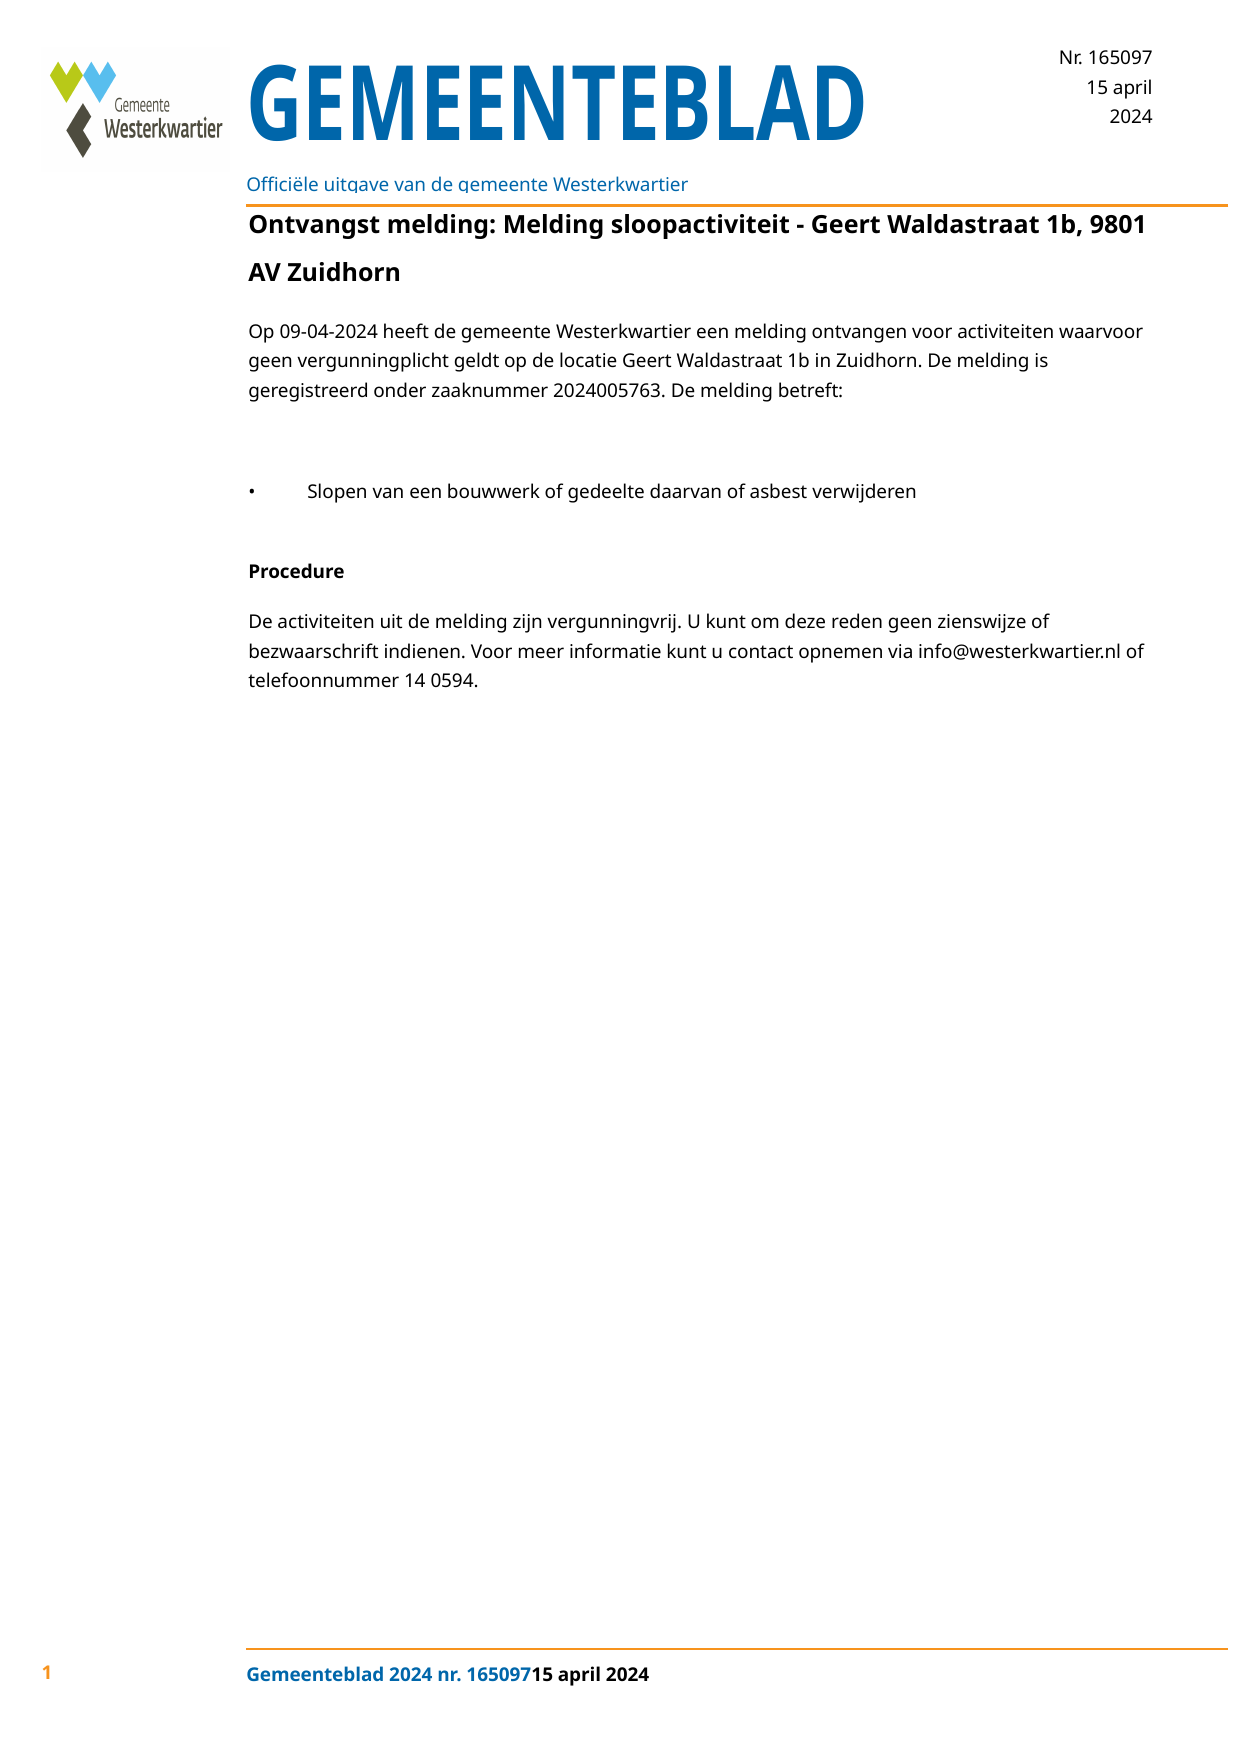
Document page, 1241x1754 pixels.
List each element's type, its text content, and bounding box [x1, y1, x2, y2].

text Procedure [248, 558, 1152, 584]
list Slopen van een bouwwerk of gedeelte daarvan of asbest verwijderen [248, 478, 1152, 504]
picture [41, 47, 231, 172]
text De activiteiten uit de melding zijn vergunningvrij. U kunt om deze reden geen zienswijze of bezwaarschrift indienen. Voor meer informatie kunt u contact opnemen via info@westerkwartier.nl of telefoonnummer 14 0594. [248, 608, 1152, 693]
text Ontvangst melding: Melding sloopactiviteit - Geert Waldastraat 1b, 9801 AV Zuidhorn [248, 207, 1152, 288]
text Op 09-04-2024 heeft de gemeente Westerkwartier een melding ontvangen voor activiteiten waarvoor geen vergunningplicht geldt op de locatie Geert Waldastraat 1b in Zuidhorn. De melding is geregistreerd onder zaaknummer 2024005763. De melding betreft: [248, 318, 1152, 403]
